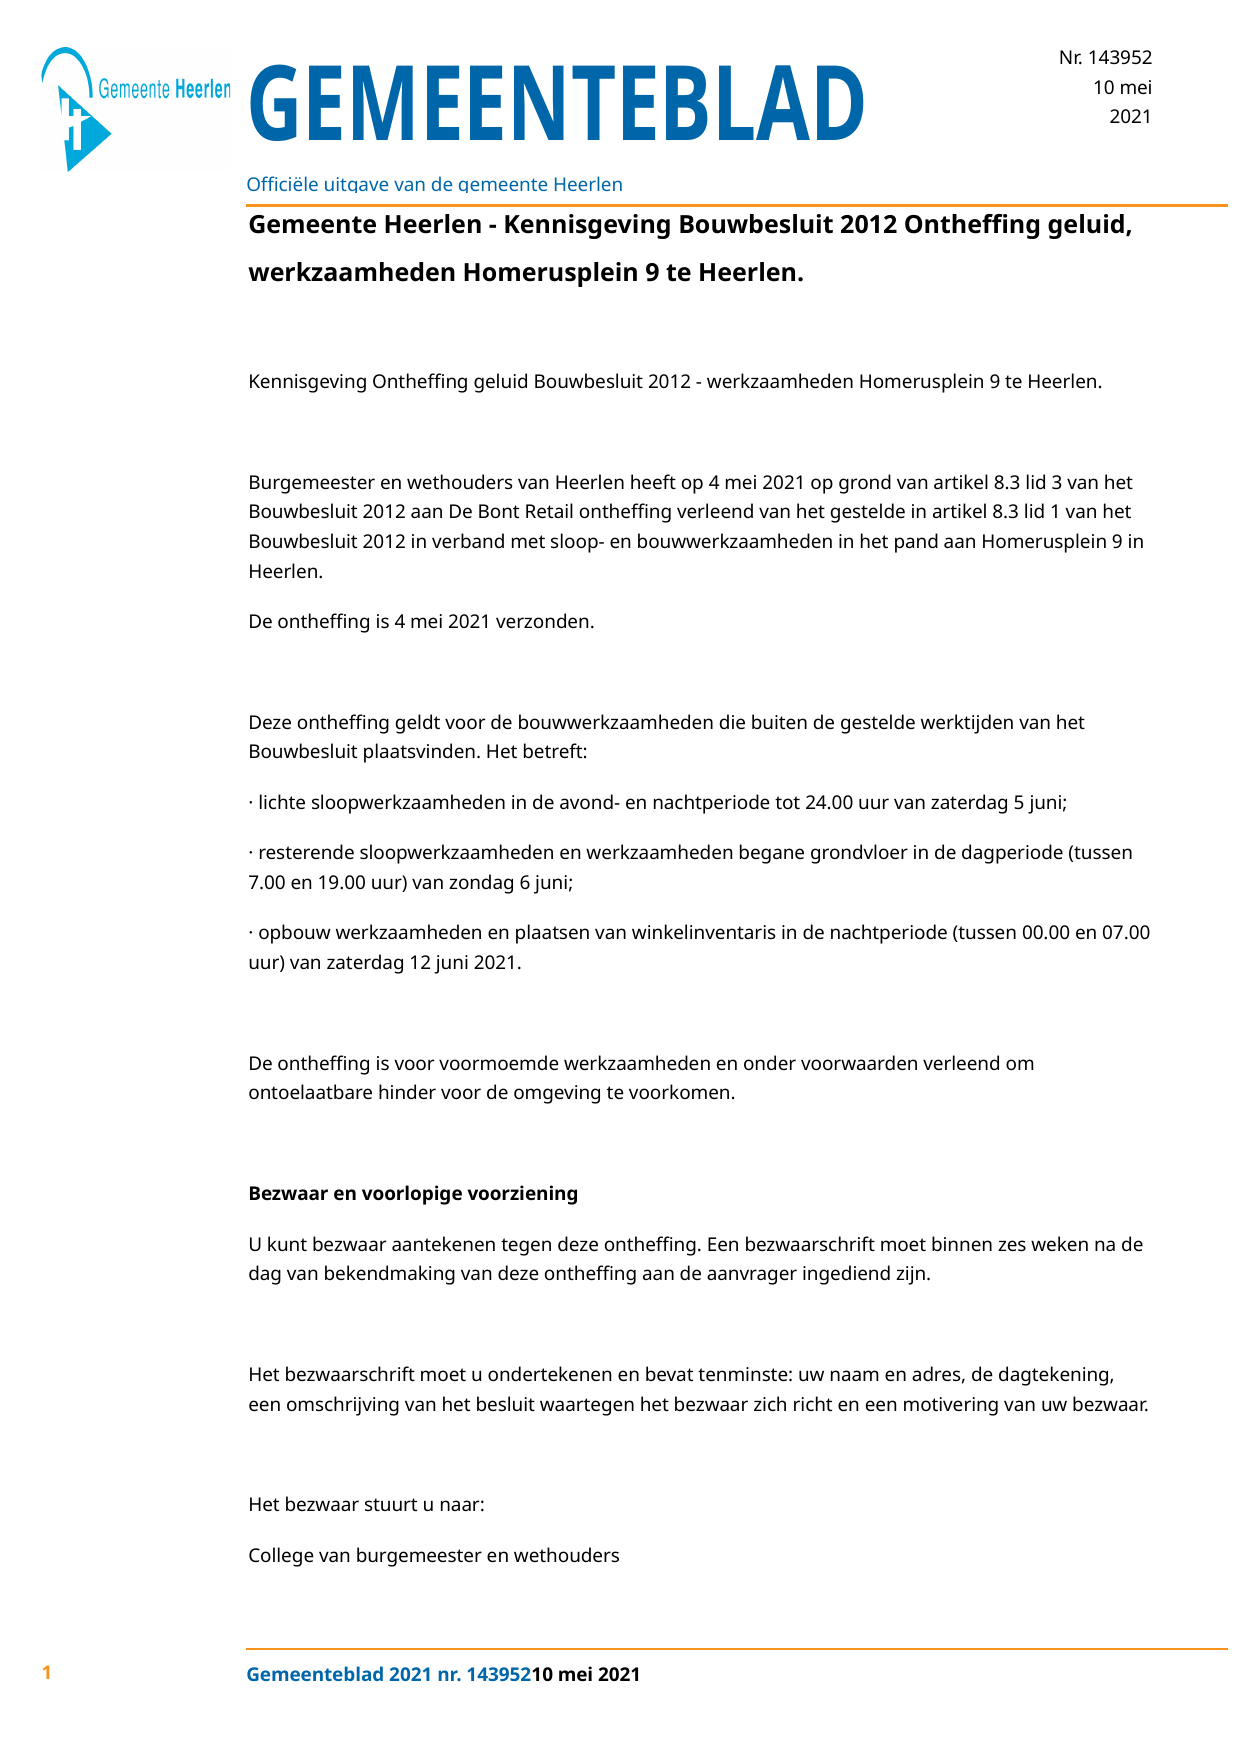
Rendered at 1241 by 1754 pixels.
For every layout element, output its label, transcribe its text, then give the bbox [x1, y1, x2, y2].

text Bezwaar en voorlopige voorziening [248, 1180, 1152, 1206]
text Het bezwaarschrift moet u ondertekenen en bevat tenminste: uw naam en adres, de dagtekening, een omschrijving van het besluit waartegen het bezwaar zich richt en een motivering van uw bezwaar. [248, 1361, 1152, 1417]
text College van burgemeester en wethouders [248, 1542, 1152, 1568]
text · opbouw werkzaamheden en plaatsen van winkelinventaris in de nachtperiode (tussen 00.00 en 07.00 uur) van zaterdag 12 juni 2021. [248, 919, 1152, 975]
text De ontheffing is voor voormoemde werkzaamheden en onder voorwaarden verleend om ontoelaatbare hinder voor de omgeving te voorkomen. [248, 1050, 1152, 1105]
text U kunt bezwaar aantekenen tegen deze ontheffing. Een bezwaarschrift moet binnen zes weken na de dag van bekendmaking van deze ontheffing aan de aanvrager ingediend zijn. [248, 1231, 1152, 1286]
picture [41, 47, 231, 172]
text Burgemeester en wethouders van Heerlen heeft op 4 mei 2021 op grond van artikel 8.3 lid 3 van het Bouwbesluit 2012 aan De Bont Retail ontheffing verleend van het gestelde in artikel 8.3 lid 1 van het Bouwbesluit 2012 in verband met sloop- en bouwwerkzaamheden in het pand aan Homerusplein 9 in Heerlen. [248, 469, 1152, 584]
text · resterende sloopwerkzaamheden en werkzaamheden begane grondvloer in de dagperiode (tussen 7.00 en 19.00 uur) van zondag 6 juni; [248, 839, 1152, 895]
text Kennisgeving Ontheffing geluid Bouwbesluit 2012 - werkzaamheden Homerusplein 9 te Heerlen. [248, 368, 1152, 394]
picture [41, 47, 59, 70]
text Het bezwaar stuurt u naar: [248, 1492, 1152, 1517]
text De ontheffing is 4 mei 2021 verzonden. [248, 608, 1152, 634]
text · lichte sloopwerkzaamheden in de avond- en nachtperiode tot 24.00 uur van zaterdag 5 juni; [248, 789, 1152, 815]
text Deze ontheffing geldt voor de bouwwerkzaamheden die buiten de gestelde werktijden van het Bouwbesluit plaatsvinden. Het betreft: [248, 709, 1152, 764]
text Gemeente Heerlen - Kennisgeving Bouwbesluit 2012 Ontheffing geluid, werkzaamheden Homerusplein 9 te Heerlen. [248, 207, 1152, 288]
